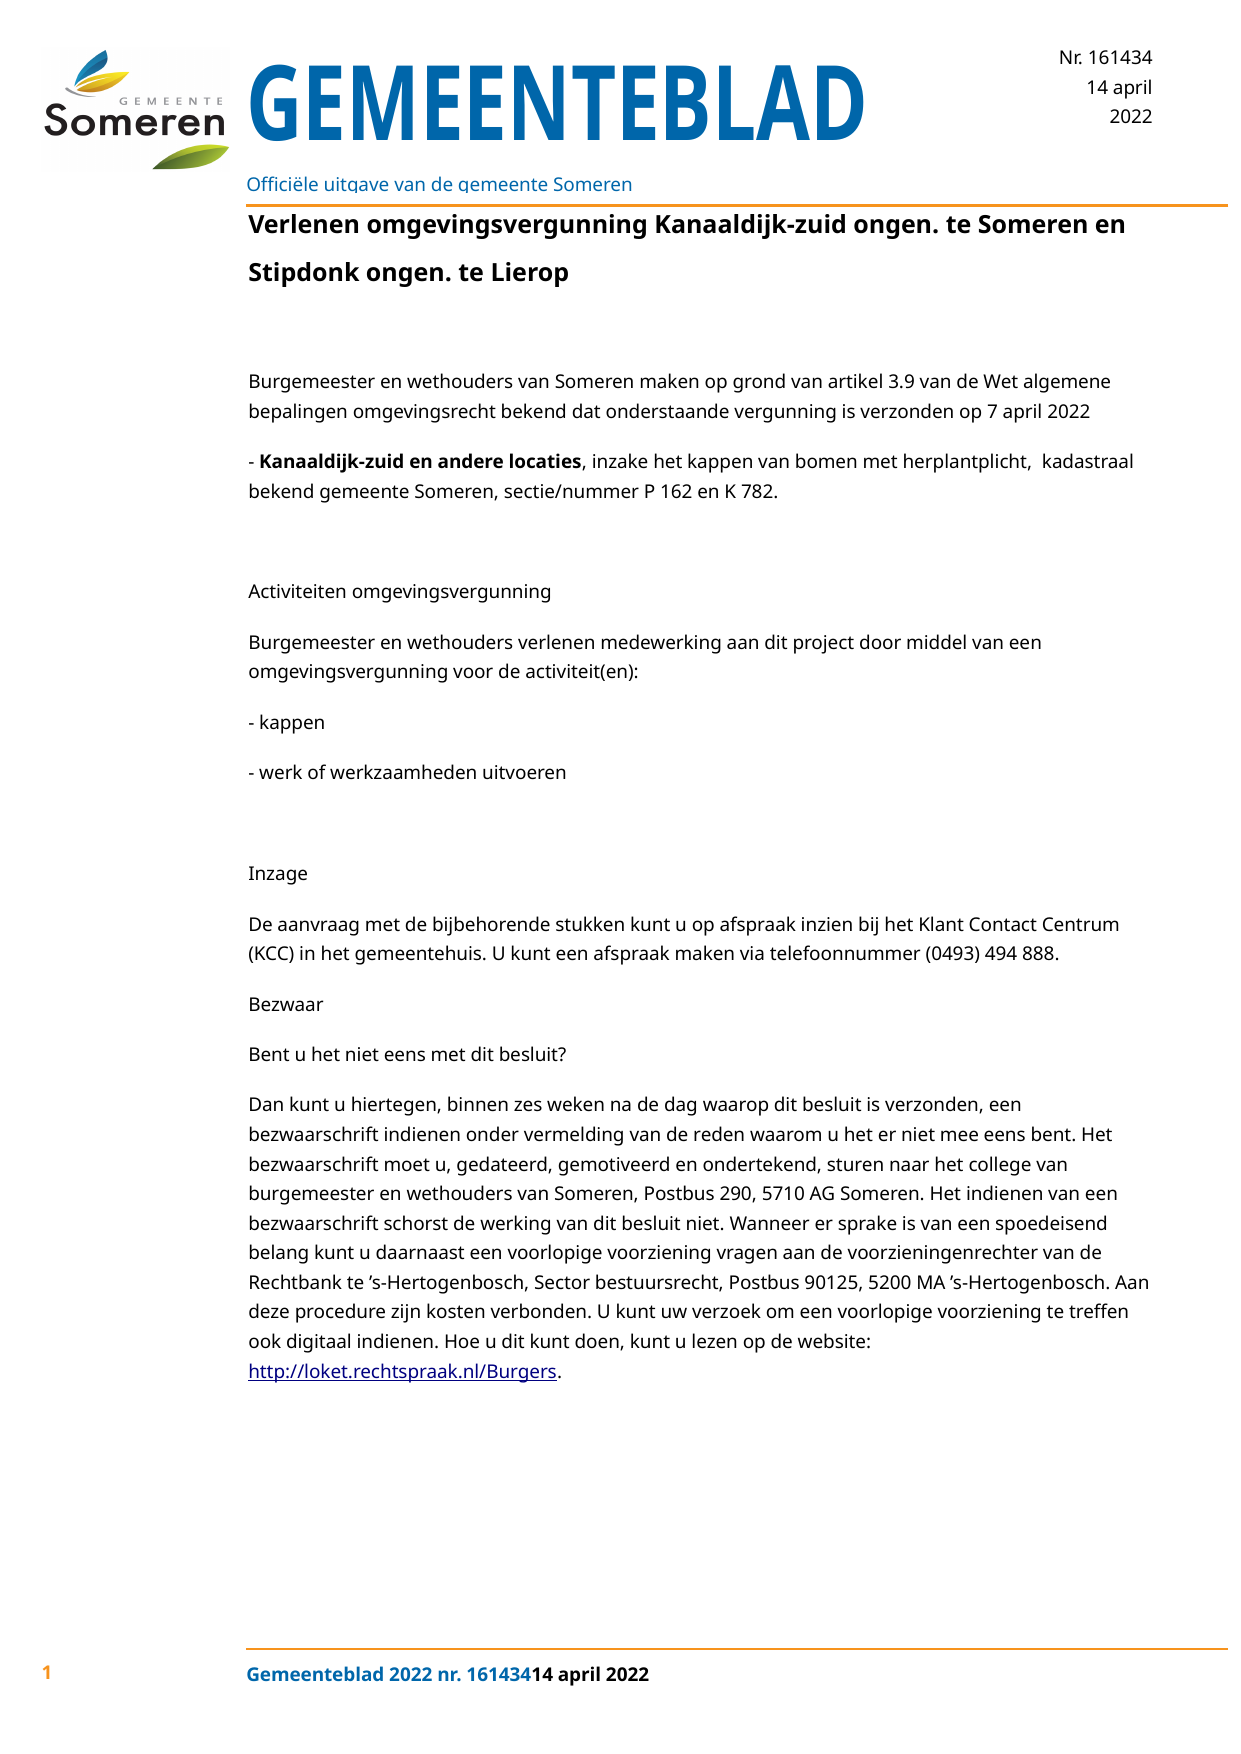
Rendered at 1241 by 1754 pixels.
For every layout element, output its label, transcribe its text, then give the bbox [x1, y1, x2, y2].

text - kappen [248, 709, 1152, 735]
text Bent u het niet eens met dit besluit? [248, 1041, 1152, 1067]
text Verlenen omgevingsvergunning Kanaaldijk-zuid ongen. te Someren en Stipdonk ongen. te Lierop [248, 207, 1152, 288]
picture [41, 47, 231, 172]
text Dan kunt u hiertegen, binnen zes weken na de dag waarop dit besluit is verzonden, een bezwaarschrift indienen onder vermelding van de reden waarom u het er niet mee eens bent. Het bezwaarschrift moet u, gedateerd, gemotiveerd en ondertekend, sturen naar het college van burgemeester en wethouders van Someren, Postbus 290, 5710 AG Someren. Het indienen van een bezwaarschrift schorst de werking van dit besluit niet. Wanneer er sprake is van een spoedeisend belang kunt u daarnaast een voorlopige voorziening vragen aan de voorzieningenrechter van de Rechtbank te ’s-Hertogenbosch, Sector bestuursrecht, Postbus 90125, 5200 MA ’s-Hertogenbosch. Aan deze procedure zijn kosten verbonden. U kunt uw verzoek om een voorlopige voorziening te treffen ook digitaal indienen. Hoe u dit kunt doen, kunt u lezen op de website: http://loket.rechtspraak.nl/Burgers. [248, 1092, 1152, 1384]
text - Kanaaldijk-zuid en andere locaties, inzake het kappen van bomen met herplantplicht, kadastraal bekend gemeente Someren, sectie/nummer P 162 en K 782. [248, 448, 1152, 504]
text Activiteiten omgevingsvergunning [248, 579, 1152, 604]
text Burgemeester en wethouders verlenen medewerking aan dit project door middel van een omgevingsvergunning voor de activiteit(en): [248, 629, 1152, 684]
text Burgemeester en wethouders van Someren maken op grond van artikel 3.9 van de Wet algemene bepalingen omgevingsrecht bekend dat onderstaande vergunning is verzonden op 7 april 2022 [248, 368, 1152, 424]
text Bezwaar [248, 991, 1152, 1017]
text De aanvraag met de bijbehorende stukken kunt u op afspraak inzien bij het Klant Contact Centrum (KCC) in het gemeentehuis. U kunt een afspraak maken via telefoonnummer (0493) 494 888. [248, 911, 1152, 966]
text Inzage [248, 860, 1152, 886]
text - werk of werkzaamheden uitvoeren [248, 759, 1152, 785]
